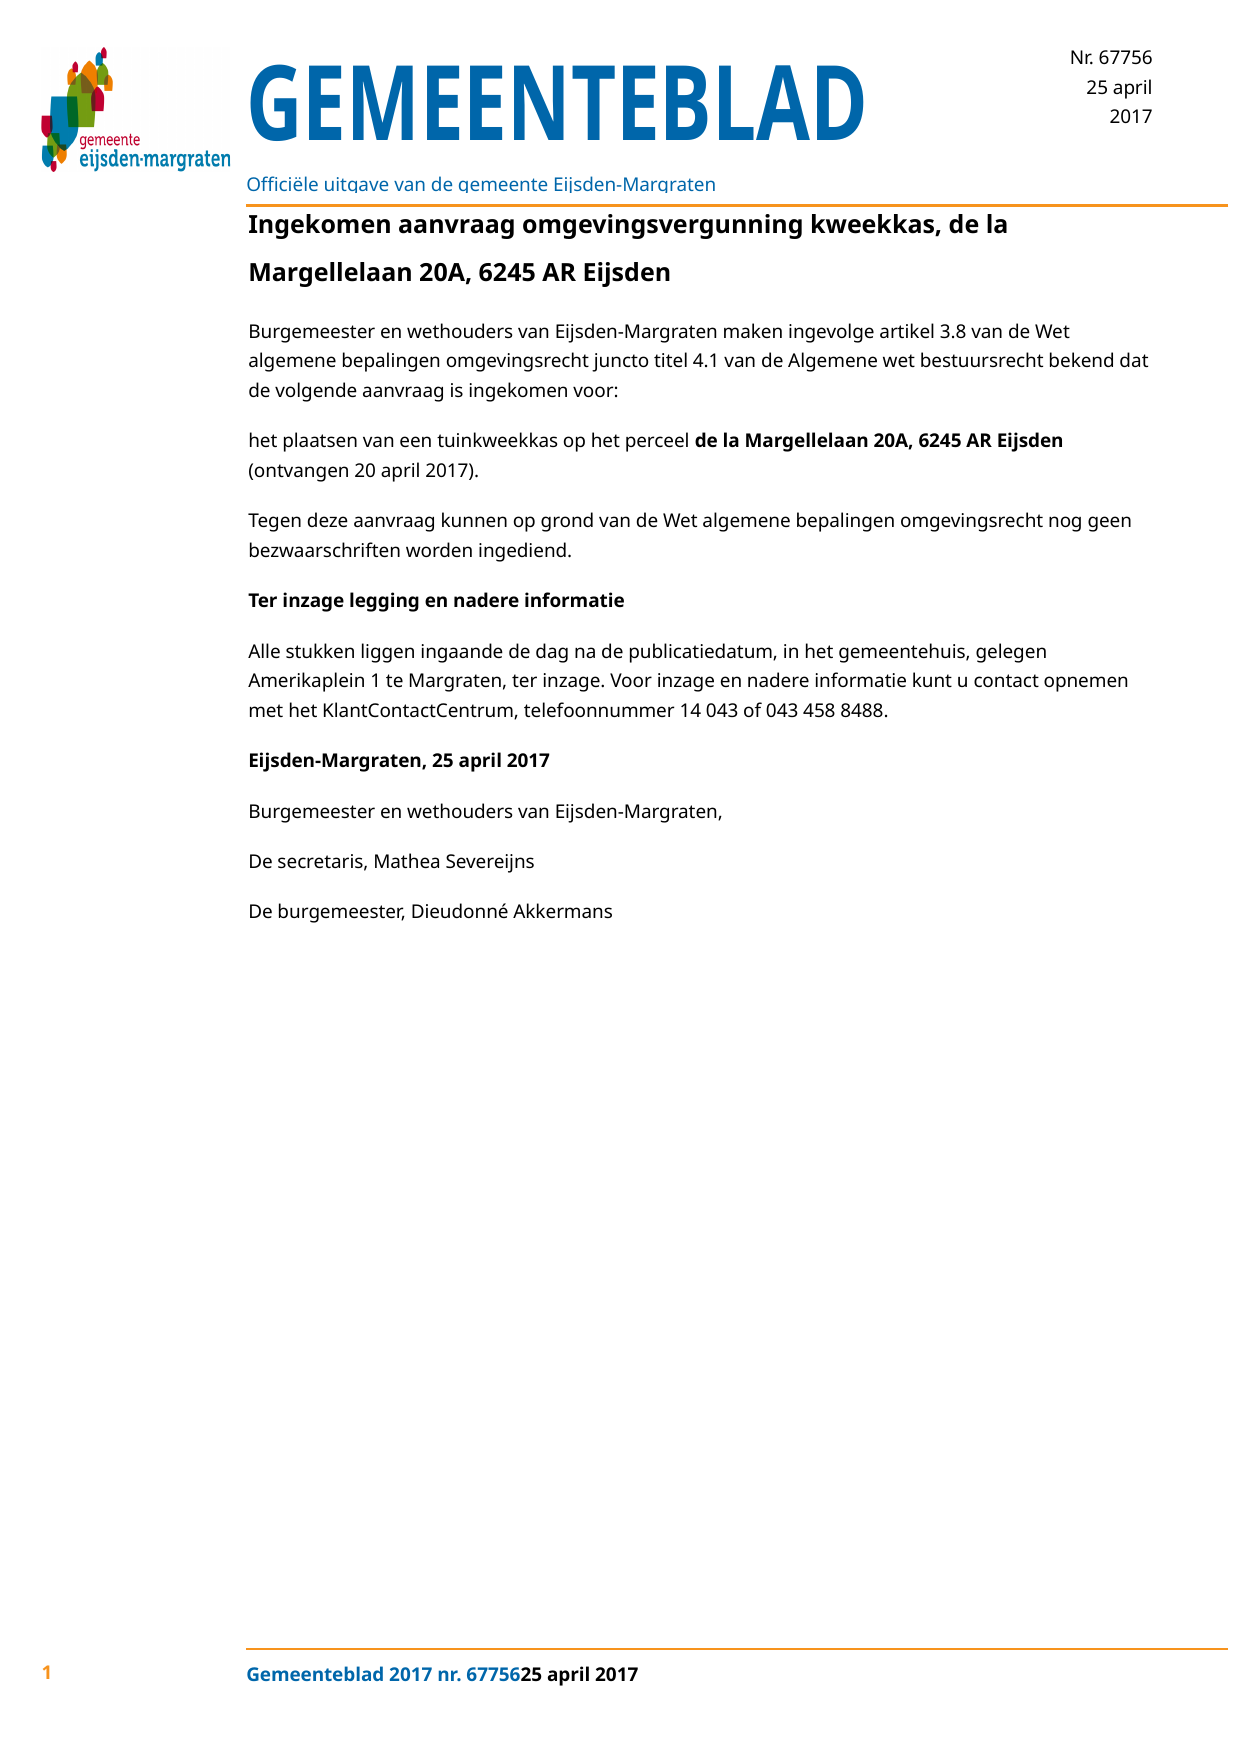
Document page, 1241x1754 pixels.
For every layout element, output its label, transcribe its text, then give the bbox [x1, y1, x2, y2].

text De burgemeester, Dieudonné Akkermans [248, 899, 1152, 924]
text Eijsden-Margraten, 25 april 2017 [248, 747, 1152, 773]
text Tegen deze aanvraag kunnen op grond van de Wet algemene bepalingen omgevingsrecht nog geen bezwaarschriften worden ingediend. [248, 507, 1152, 563]
text Burgemeester en wethouders van Eijsden-Margraten maken ingevolge artikel 3.8 van de Wet algemene bepalingen omgevingsrecht juncto titel 4.1 van de Algemene wet bestuursrecht bekend dat de volgende aanvraag is ingekomen voor: [248, 318, 1152, 403]
text het plaatsen van een tuinkweekkas op het perceel de la Margellelaan 20A, 6245 AR Eijsden (ontvangen 20 april 2017). [248, 427, 1152, 483]
picture [41, 47, 231, 172]
text Ter inzage legging en nadere informatie [248, 587, 1152, 613]
text De secretaris, Mathea Severeijns [248, 848, 1152, 874]
text Alle stukken liggen ingaande de dag na de publicatiedatum, in het gemeentehuis, gelegen Amerikaplein 1 te Margraten, ter inzage. Voor inzage en nadere informatie kunt u contact opnemen met het KlantContactCentrum, telefoonnummer 14 043 of 043 458 8488. [248, 638, 1152, 723]
text Burgemeester en wethouders van Eijsden-Margraten, [248, 798, 1152, 824]
text Ingekomen aanvraag omgevingsvergunning kweekkas, de la Margellelaan 20A, 6245 AR Eijsden [248, 207, 1152, 288]
